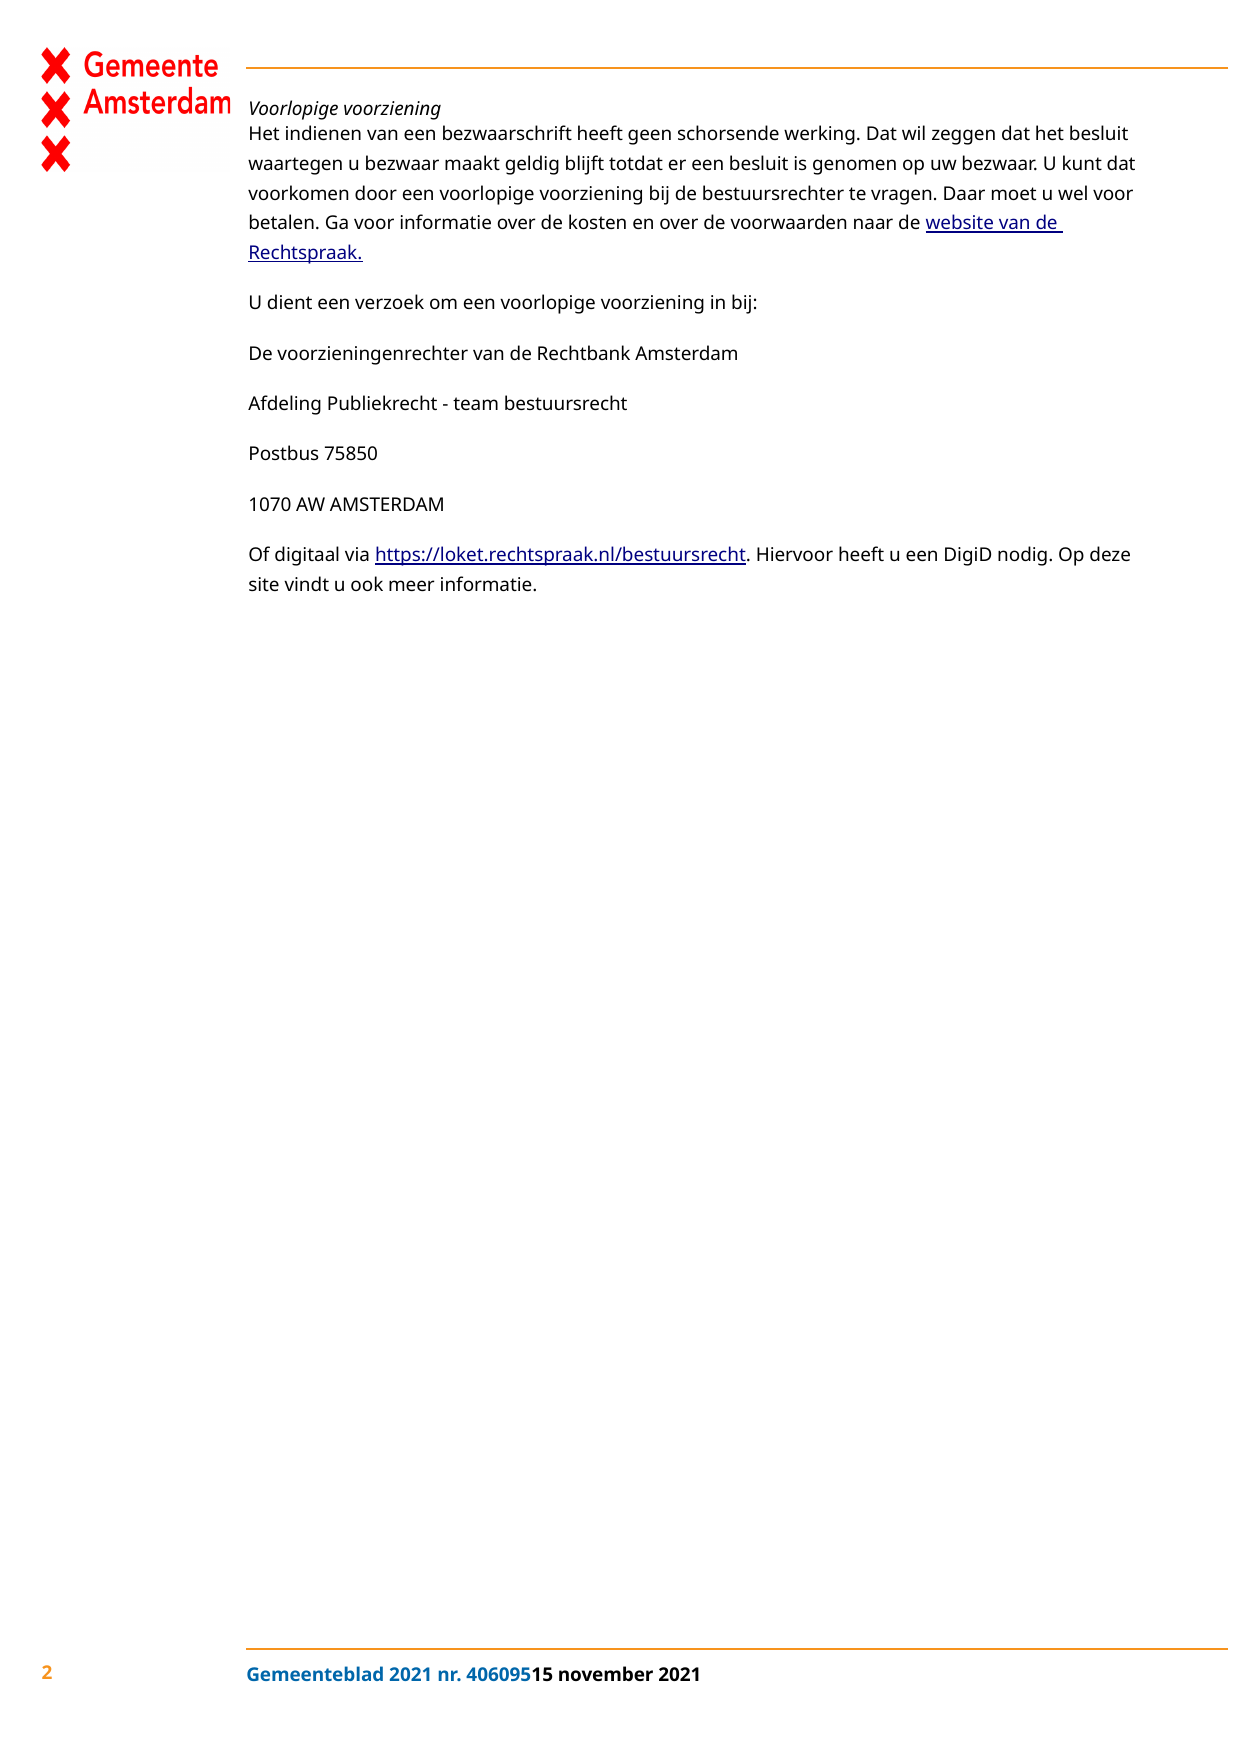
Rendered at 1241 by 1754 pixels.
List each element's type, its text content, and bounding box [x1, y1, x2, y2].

text Voorlopige voorziening [248, 95, 1152, 121]
text Afdeling Publiekrecht - team bestuursrecht [248, 390, 1152, 416]
text Postbus 75850 [248, 441, 1152, 466]
text 1070 AW AMSTERDAM [248, 491, 1152, 517]
text Of digitaal via https://loket.rechtspraak.nl/bestuursrecht. Hiervoor heeft u een DigiD nodig. Op deze site vindt u ook meer informatie. [248, 541, 1152, 597]
text De voorzieningenrechter van de Rechtbank Amsterdam [248, 340, 1152, 365]
text Het indienen van een bezwaarschrift heeft geen schorsende werking. Dat wil zeggen dat het besluit waartegen u bezwaar maakt geldig blijft totdat er een besluit is genomen op uw bezwaar. U kunt dat voorkomen door een voorlopige voorziening bij de bestuursrechter te vragen. Daar moet u wel voor betalen. Ga voor informatie over de kosten en over de voorwaarden naar de website van de Rechtspraak. [248, 121, 1152, 264]
text U dient een verzoek om een voorlopige voorziening in bij: [248, 289, 1152, 315]
picture [41, 47, 231, 172]
